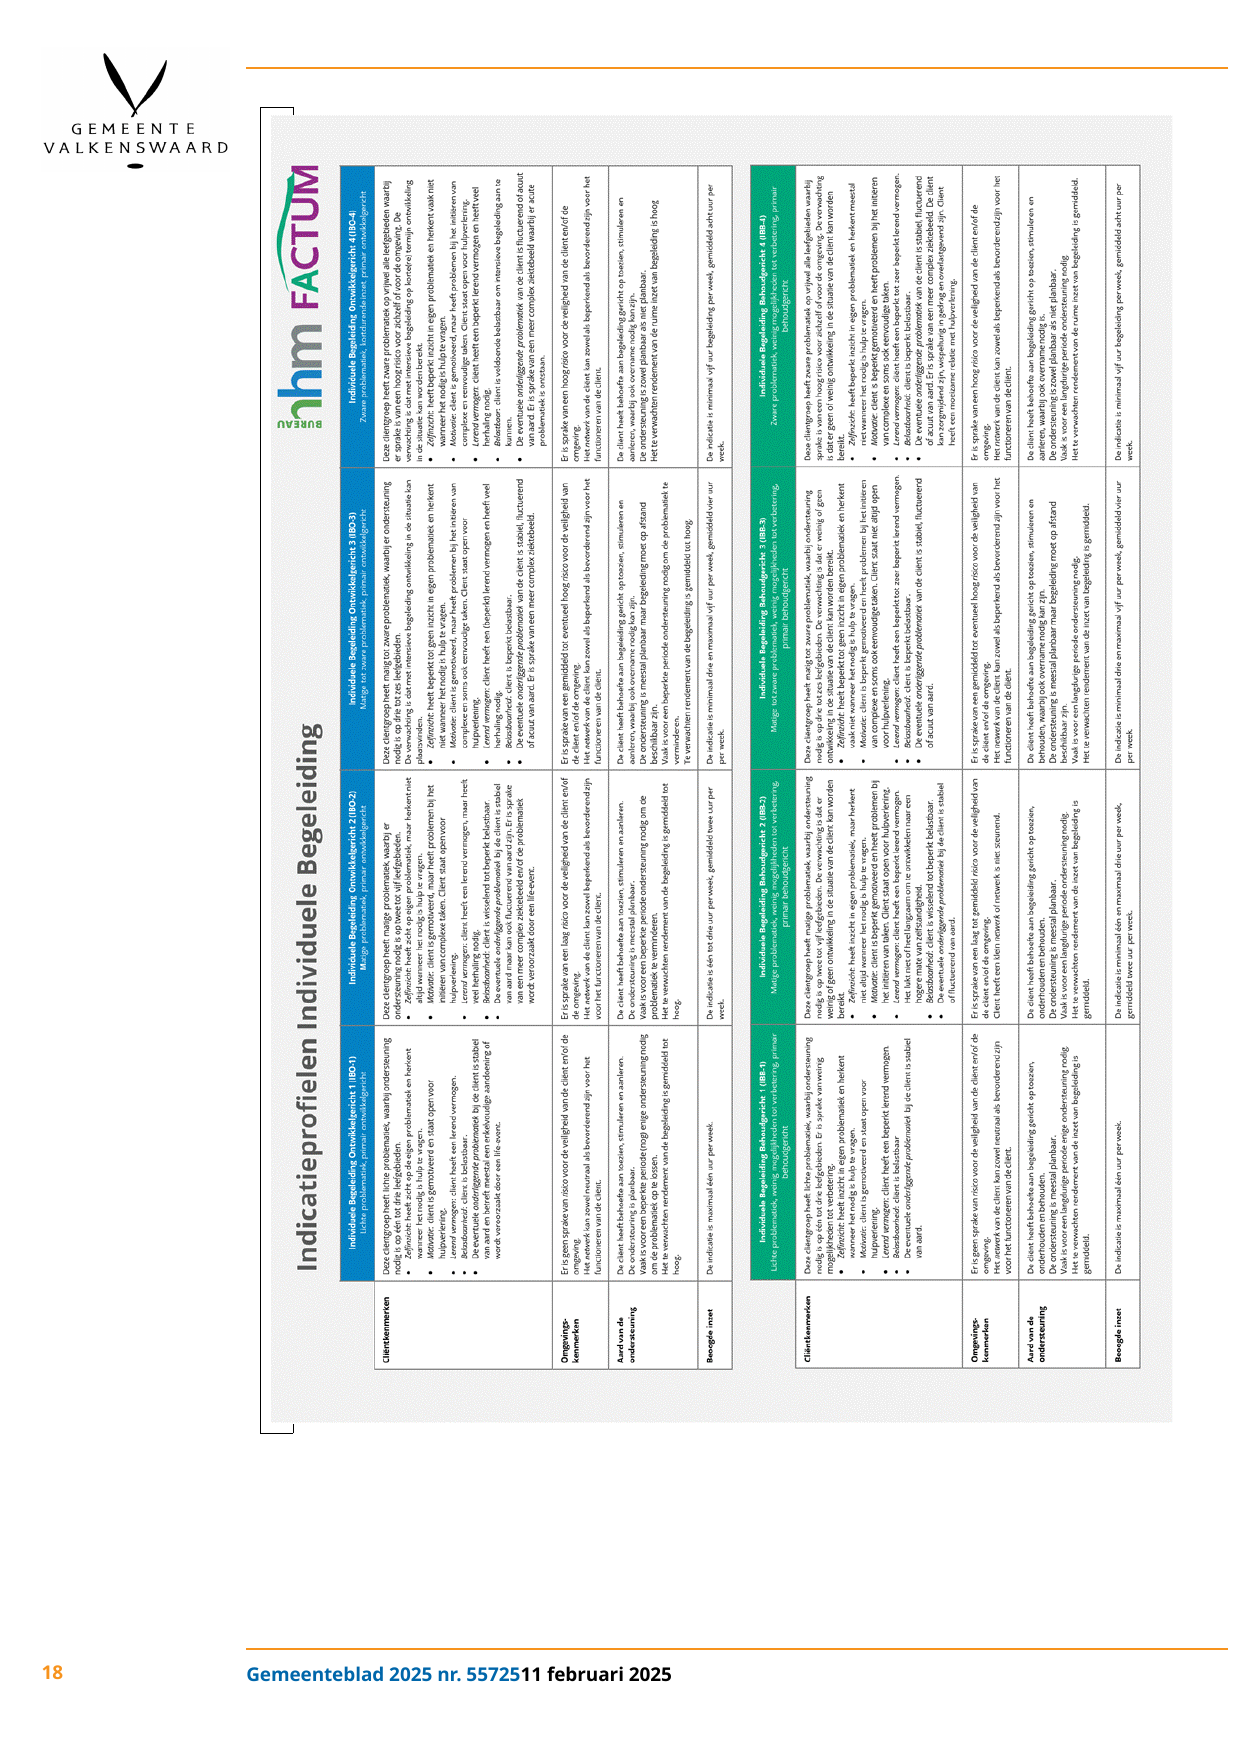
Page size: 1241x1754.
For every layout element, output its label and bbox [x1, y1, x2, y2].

picture [41, 47, 231, 172]
picture [268, 115, 1173, 1424]
